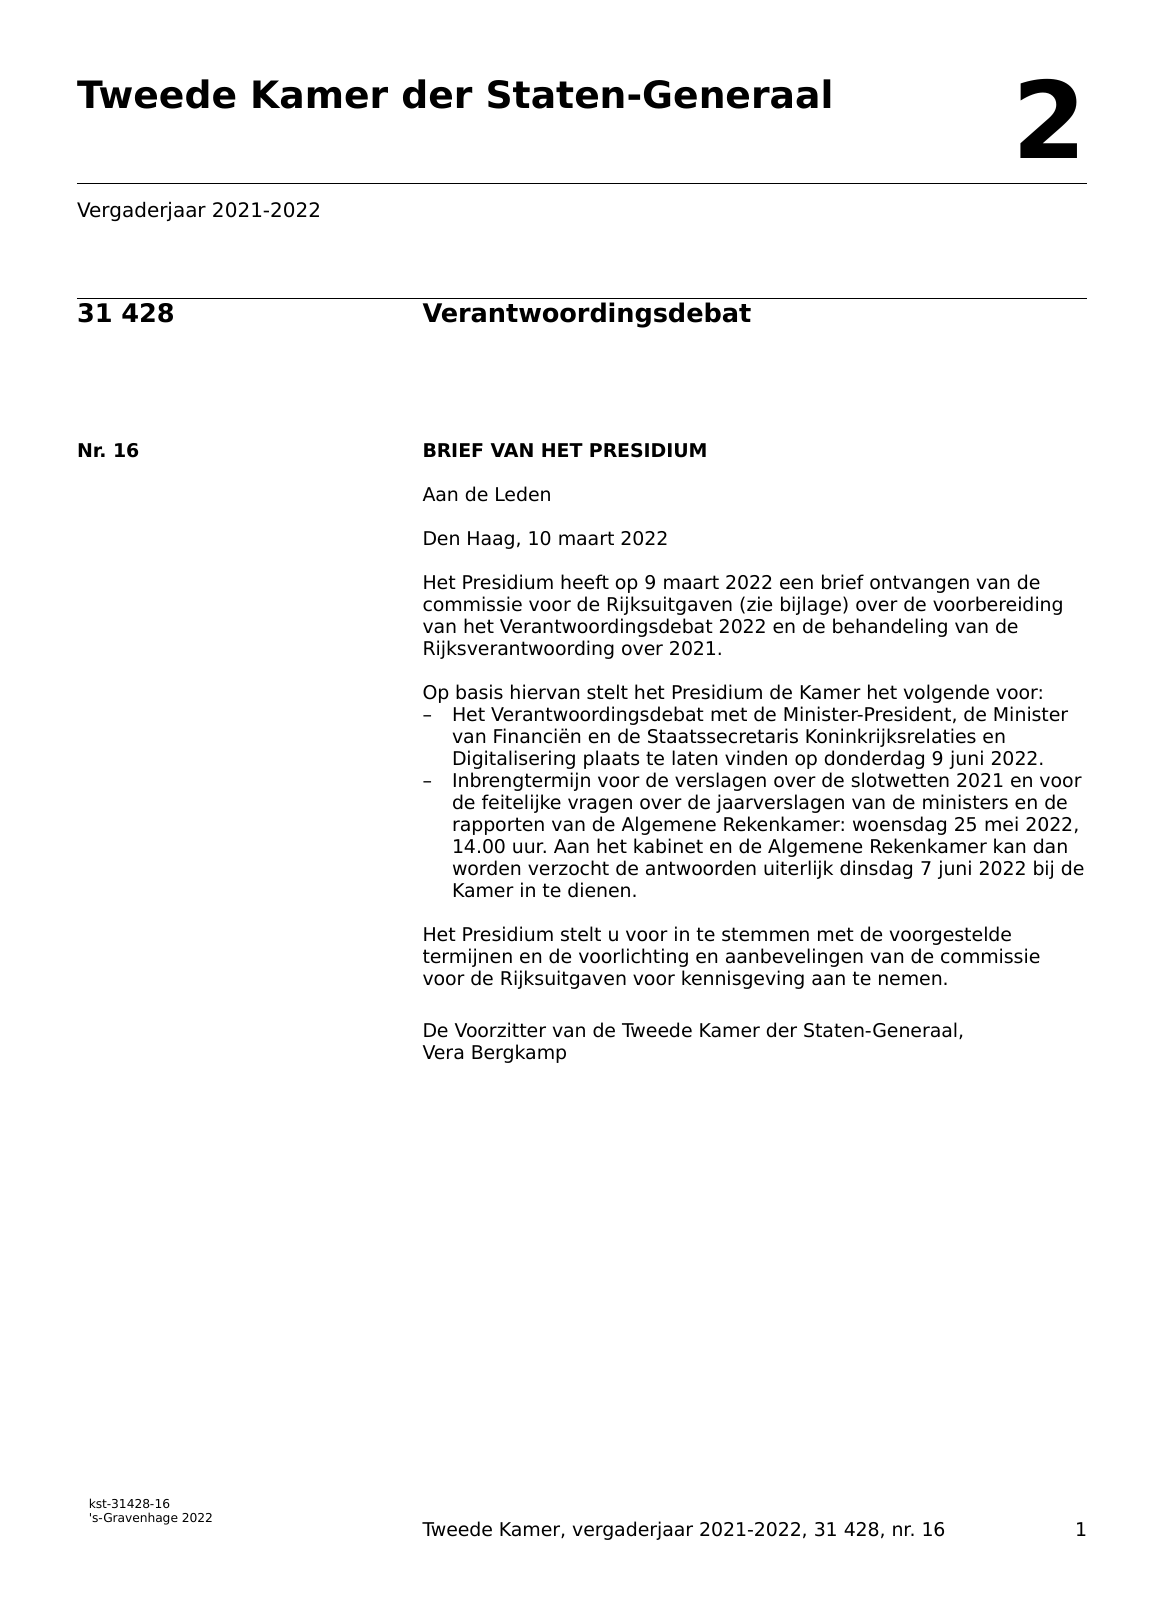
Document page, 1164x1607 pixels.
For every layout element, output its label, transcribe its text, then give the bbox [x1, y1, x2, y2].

text Het Presidium heeft op 9 maart 2022 een brief ontvangen van de commissie voor de Rijksuitgaven (zie bijlage) over de voorbereiding van het Verantwoordingsdebat 2022 en de behandeling van de Rijksverantwoording over 2021. [422, 572, 1087, 660]
text – Inbrengtermijn voor de verslagen over de slotwetten 2021 en voor de feitelijke vragen over de jaarverslagen van de ministers en de rapporten van de Algemene Rekenkamer: woensdag 25 mei 2022, 14.00 uur. Aan het kabinet en de Algemene Rekenkamer kan dan worden verzocht de antwoorden uiterlijk dinsdag 7 juni 2022 bij de Kamer in te dienen. [422, 770, 1087, 902]
table_header Tweede Kamer der Staten-Generaal [77, 59, 886, 183]
table_cell Vergaderjaar 2021-2022 [77, 184, 1087, 298]
subtitle 31 428 Verantwoordingsdebat [77, 299, 1087, 329]
text Den Haag, 10 maart 2022 [422, 528, 1087, 550]
table_header 2 [886, 59, 1087, 183]
text – Het Verantwoordingsdebat met de Minister-President, de Minister van Financiën en de Staatssecretaris Koninkrijksrelaties en Digitalisering plaats te laten vinden op donderdag 9 juni 2022. [422, 704, 1087, 770]
text Aan de Leden [422, 484, 1087, 506]
text 's-Gravenhage 2022 [88, 1511, 323, 1525]
text kst-31428-16 [88, 1497, 323, 1511]
text De Voorzitter van de Tweede Kamer der Staten-Generaal, Vera Bergkamp [422, 1020, 1087, 1064]
text Het Presidium stelt u voor in te stemmen met de voorgestelde termijnen en de voorlichting en aanbevelingen van de commissie voor de Rijksuitgaven voor kennisgeving aan te nemen. [422, 924, 1087, 990]
text Op basis hiervan stelt het Presidium de Kamer het volgende voor: [422, 682, 1087, 704]
subtitle Nr. 16 BRIEF VAN HET PRESIDIUM [77, 440, 1087, 462]
